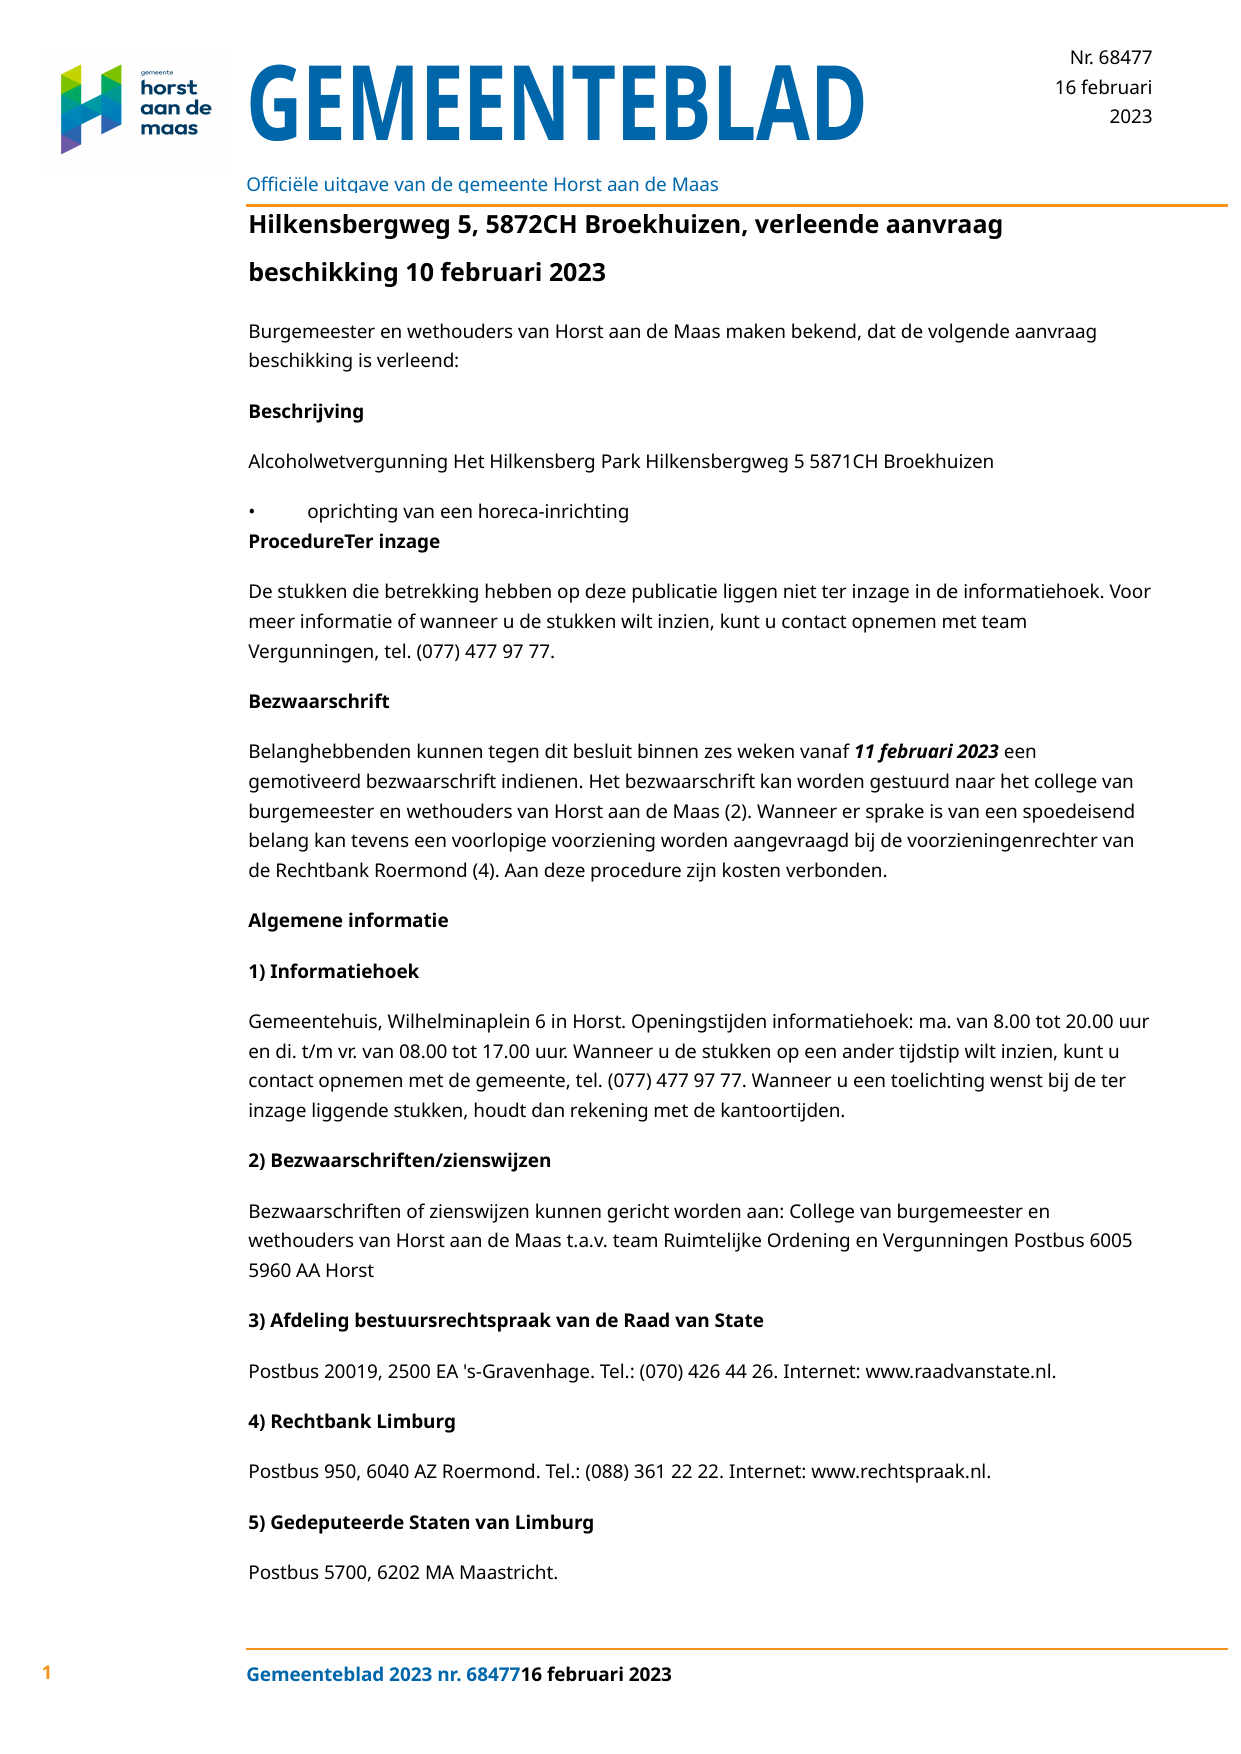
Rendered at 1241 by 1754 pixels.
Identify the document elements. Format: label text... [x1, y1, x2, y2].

text Burgemeester en wethouders van Horst aan de Maas maken bekend, dat de volgende aanvraag beschikking is verleend: [248, 318, 1152, 373]
text 2) Bezwaarschriften/zienswijzen [248, 1147, 1152, 1173]
text Postbus 20019, 2500 EA 's-Gravenhage. Tel.: (070) 426 44 26. Internet: www.raadvanstate.nl. [248, 1358, 1152, 1384]
text De stukken die betrekking hebben op deze publicatie liggen niet ter inzage in de informatiehoek. Voor meer informatie of wanneer u de stukken wilt inzien, kunt u contact opnemen met team Vergunningen, tel. (077) 477 97 77. [248, 579, 1152, 664]
text 5) Gedeputeerde Staten van Limburg [248, 1509, 1152, 1535]
text Alcoholwetvergunning Het Hilkensberg Park Hilkensbergweg 5 5871CH Broekhuizen [248, 448, 1152, 474]
text Belanghebbenden kunnen tegen dit besluit binnen zes weken vanaf 11 februari 2023 een gemotiveerd bezwaarschrift indienen. Het bezwaarschrift kan worden gestuurd naar het college van burgemeester en wethouders van Horst aan de Maas (2). Wanneer er sprake is van een spoedeisend belang kan tevens een voorlopige voorziening worden aangevraagd bij de voorzieningenrechter van de Rechtbank Roermond (4). Aan deze procedure zijn kosten verbonden. [248, 739, 1152, 883]
text Bezwaarschrift [248, 688, 1152, 714]
text ProcedureTer inzage [248, 528, 1152, 554]
text Bezwaarschriften of zienswijzen kunnen gericht worden aan: College van burgemeester en wethouders van Horst aan de Maas t.a.v. team Ruimtelijke Ordening en Vergunningen Postbus 6005 5960 AA Horst [248, 1198, 1152, 1283]
list oprichting van een horeca-inrichting [248, 499, 1152, 524]
picture [41, 47, 231, 172]
text Postbus 5700, 6202 MA Maastricht. [248, 1559, 1152, 1585]
text Hilkensbergweg 5, 5872CH Broekhuizen, verleende aanvraag beschikking 10 februari 2023 [248, 207, 1152, 288]
text Algemene informatie [248, 907, 1152, 933]
text Postbus 950, 6040 AZ Roermond. Tel.: (088) 361 22 22. Internet: www.rechtspraak.nl. [248, 1459, 1152, 1484]
text Gemeentehuis, Wilhelminaplein 6 in Horst. Openingstijden informatiehoek: ma. van 8.00 tot 20.00 uur en di. t/m vr. van 08.00 tot 17.00 uur. Wanneer u de stukken op een ander tijdstip wilt inzien, kunt u contact opnemen met de gemeente, tel. (077) 477 97 77. Wanneer u een toelichting wenst bij de ter inzage liggende stukken, houdt dan rekening met de kantoortijden. [248, 1008, 1152, 1123]
text 1) Informatiehoek [248, 958, 1152, 984]
text 3) Afdeling bestuursrechtspraak van de Raad van State [248, 1307, 1152, 1333]
text Beschrijving [248, 398, 1152, 424]
text 4) Rechtbank Limburg [248, 1408, 1152, 1434]
